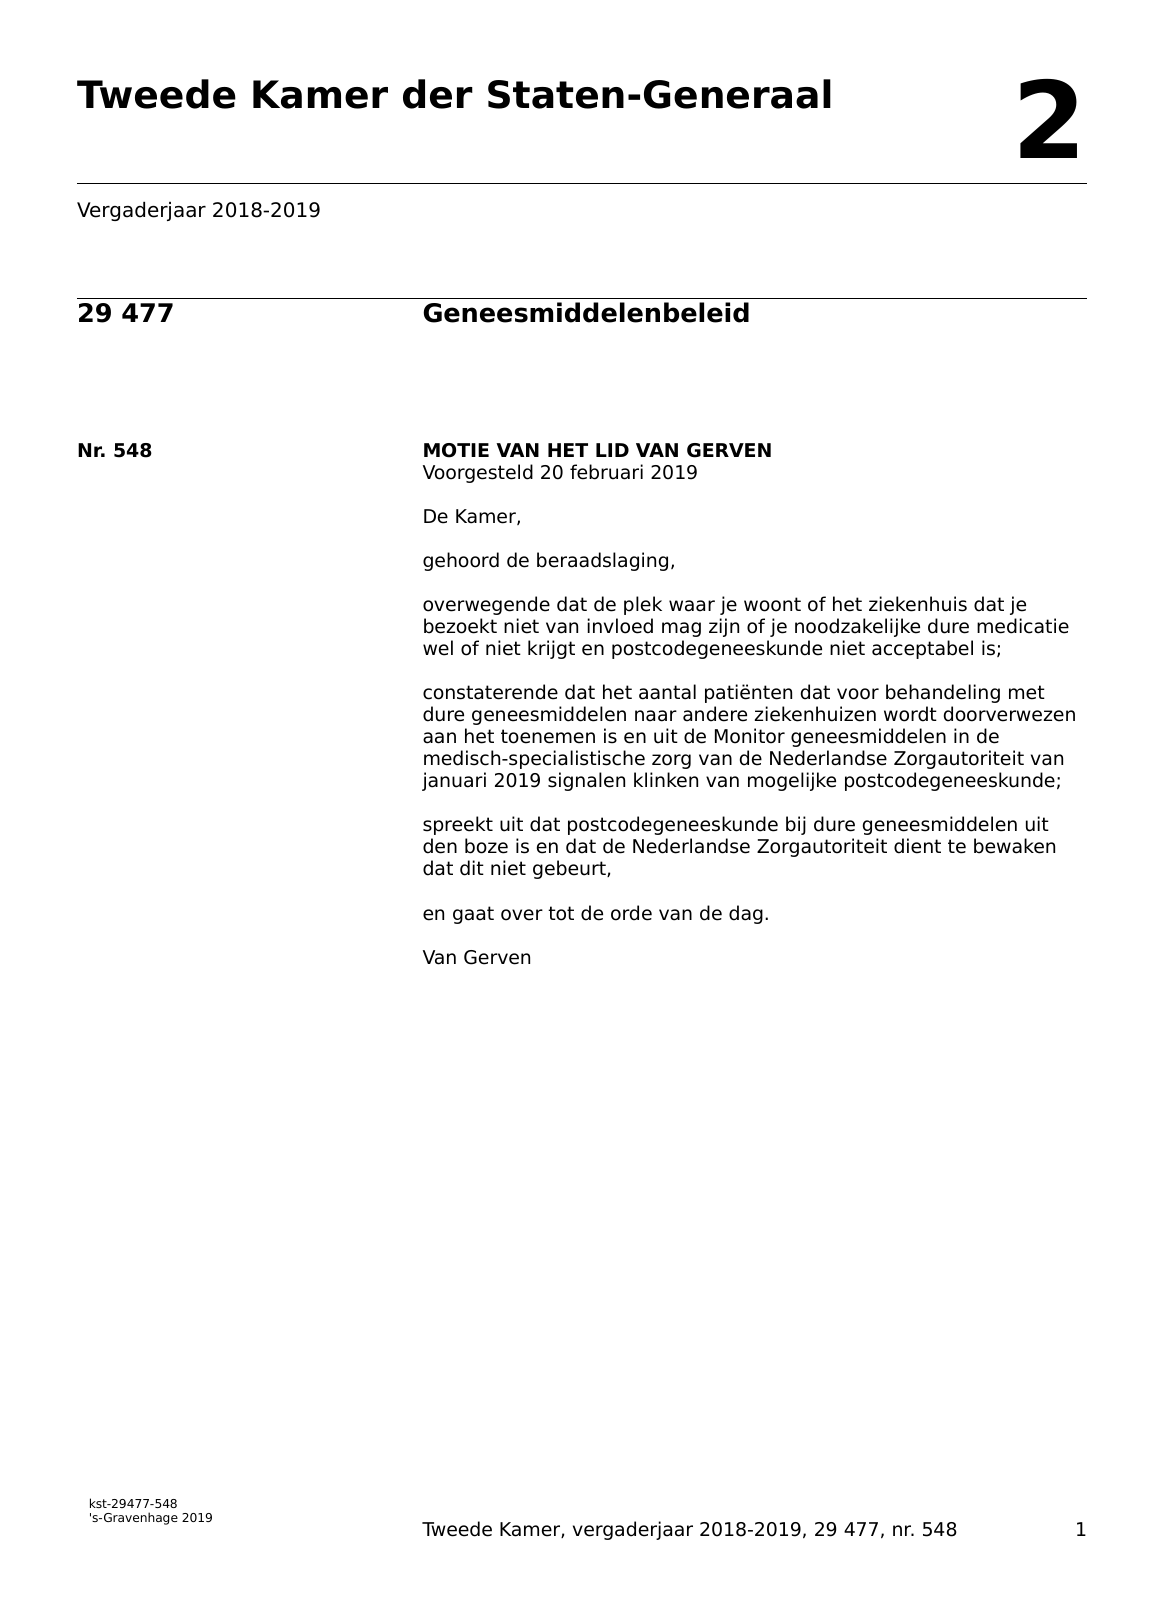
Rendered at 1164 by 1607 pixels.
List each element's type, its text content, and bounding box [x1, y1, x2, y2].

subtitle Nr. 548 MOTIE VAN HET LID VAN GERVEN [77, 440, 1087, 462]
text constaterende dat het aantal patiënten dat voor behandeling met dure geneesmiddelen naar andere ziekenhuizen wordt doorverwezen aan het toenemen is en uit de Monitor geneesmiddelen in de medisch-specialistische zorg van de Nederlandse Zorgautoriteit van januari 2019 signalen klinken van mogelijke postcodegeneeskunde; [422, 682, 1087, 792]
table_header 2 [886, 59, 1087, 183]
table_cell Vergaderjaar 2018-2019 [77, 184, 1087, 298]
text Voorgesteld 20 februari 2019 [422, 462, 1087, 484]
text overwegende dat de plek waar je woont of het ziekenhuis dat je bezoekt niet van invloed mag zijn of je noodzakelijke dure medicatie wel of niet krijgt en postcodegeneeskunde niet acceptabel is; [422, 594, 1087, 660]
text en gaat over tot de orde van de dag. [422, 902, 1087, 924]
text 's-Gravenhage 2019 [88, 1511, 323, 1525]
subtitle 29 477 Geneesmiddelenbeleid [77, 299, 1087, 329]
text gehoord de beraadslaging, [422, 550, 1087, 572]
table_header Tweede Kamer der Staten-Generaal [77, 59, 886, 183]
text De Kamer, [422, 506, 1087, 528]
text spreekt uit dat postcodegeneeskunde bij dure geneesmiddelen uit den boze is en dat de Nederlandse Zorgautoriteit dient te bewaken dat dit niet gebeurt, [422, 814, 1087, 880]
text kst-29477-548 [88, 1497, 323, 1511]
text Van Gerven [422, 947, 1087, 969]
